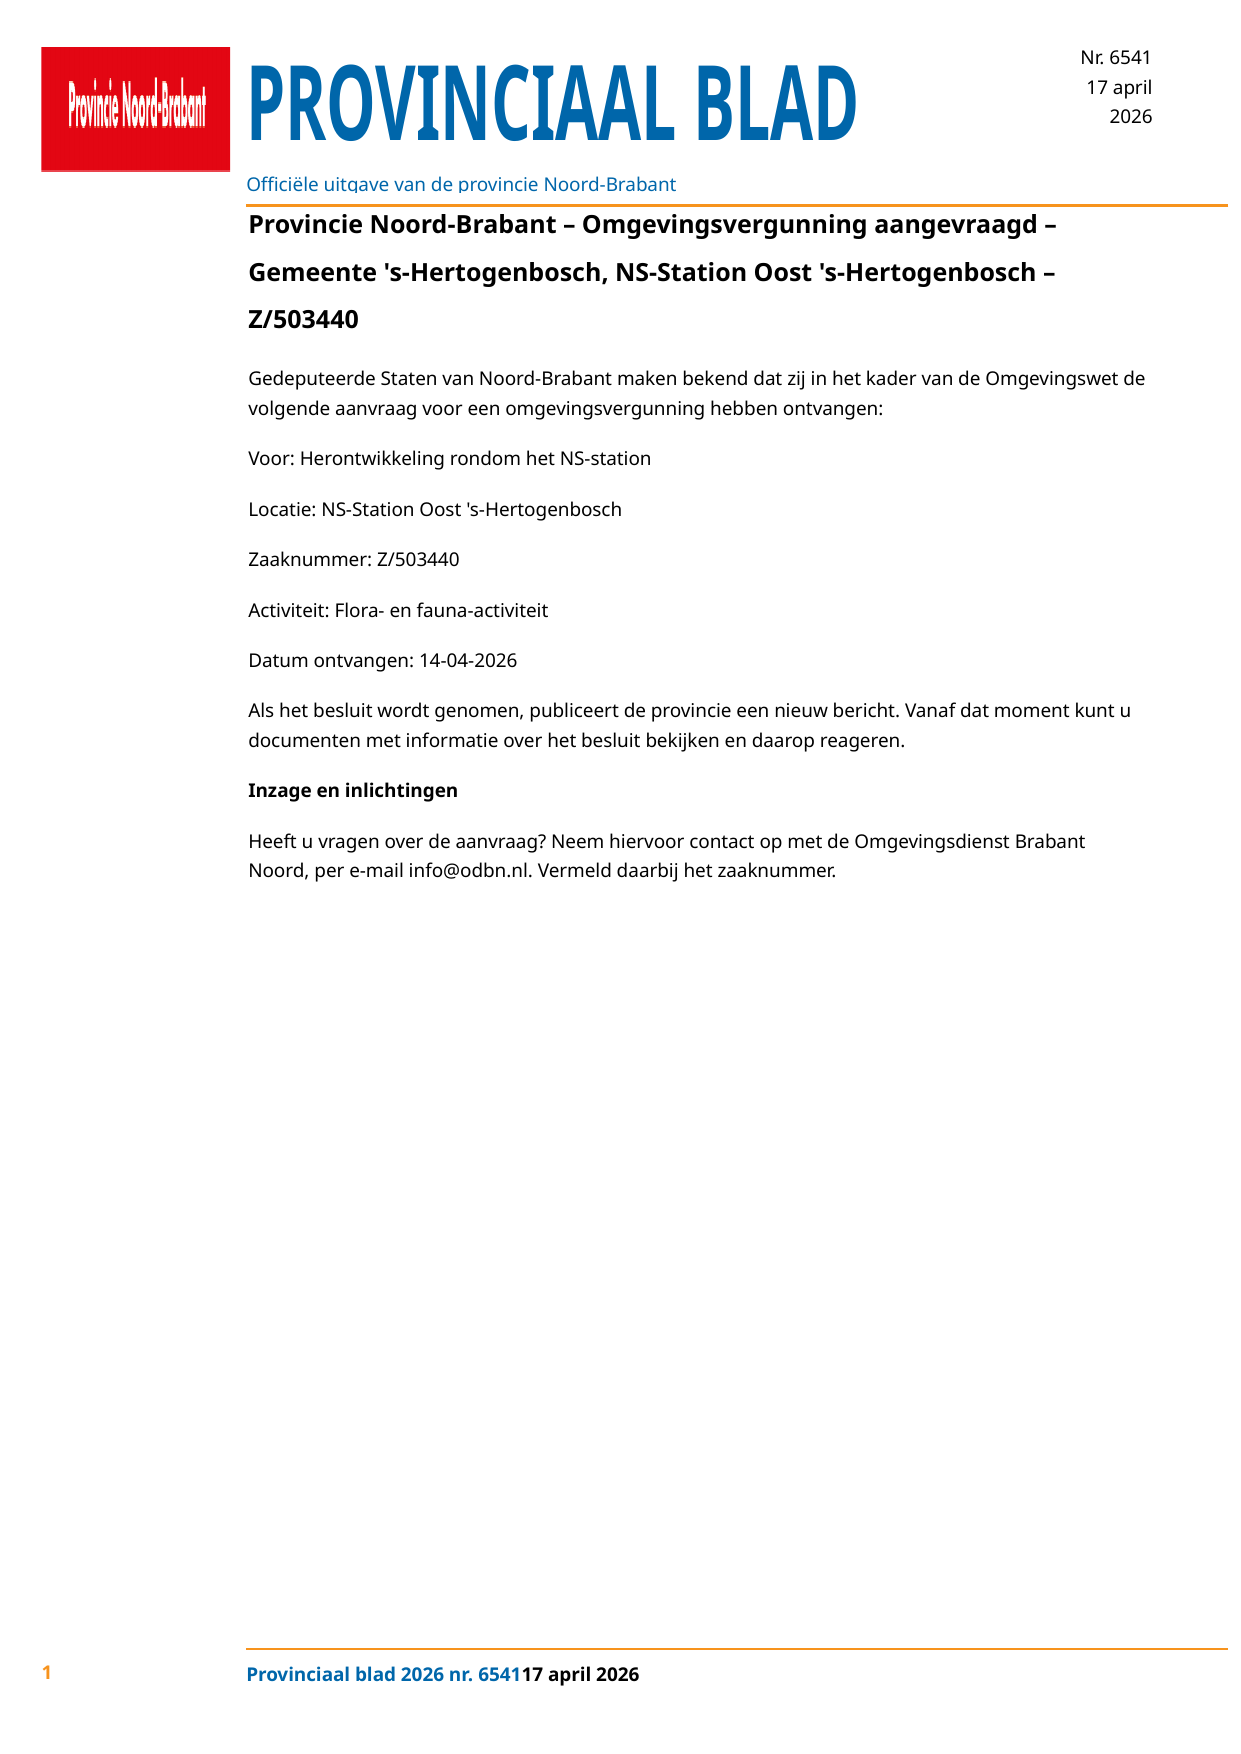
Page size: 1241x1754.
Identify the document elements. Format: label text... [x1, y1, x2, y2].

text Gedeputeerde Staten van Noord-Brabant maken bekend dat zij in het kader van de Omgevingswet de volgende aanvraag voor een omgevingsvergunning hebben ontvangen: [248, 366, 1152, 421]
text Voor: Herontwikkeling rondom het NS-station [248, 446, 1152, 471]
text Datum ontvangen: 14-04-2026 [248, 647, 1152, 673]
text Heeft u vragen over de aanvraag? Neem hiervoor contact op met de Omgevingsdienst Brabant Noord, per e-mail info@odbn.nl. Vermeld daarbij het zaaknummer. [248, 828, 1152, 883]
text Provincie Noord-Brabant – Omgevingsvergunning aangevraagd – Gemeente 's-Hertogenbosch, NS-Station Oost 's-Hertogenbosch – Z/503440 [248, 207, 1152, 336]
text Zaaknummer: Z/503440 [248, 546, 1152, 572]
text Activiteit: Flora- en fauna-activiteit [248, 597, 1152, 622]
text Locatie: NS-Station Oost 's-Hertogenbosch [248, 496, 1152, 522]
text Inzage en inlichtingen [248, 778, 1152, 803]
text Als het besluit wordt genomen, publiceert de provincie een nieuw bericht. Vanaf dat moment kunt u documenten met informatie over het besluit bekijken en daarop reageren. [248, 698, 1152, 753]
picture [41, 47, 231, 172]
